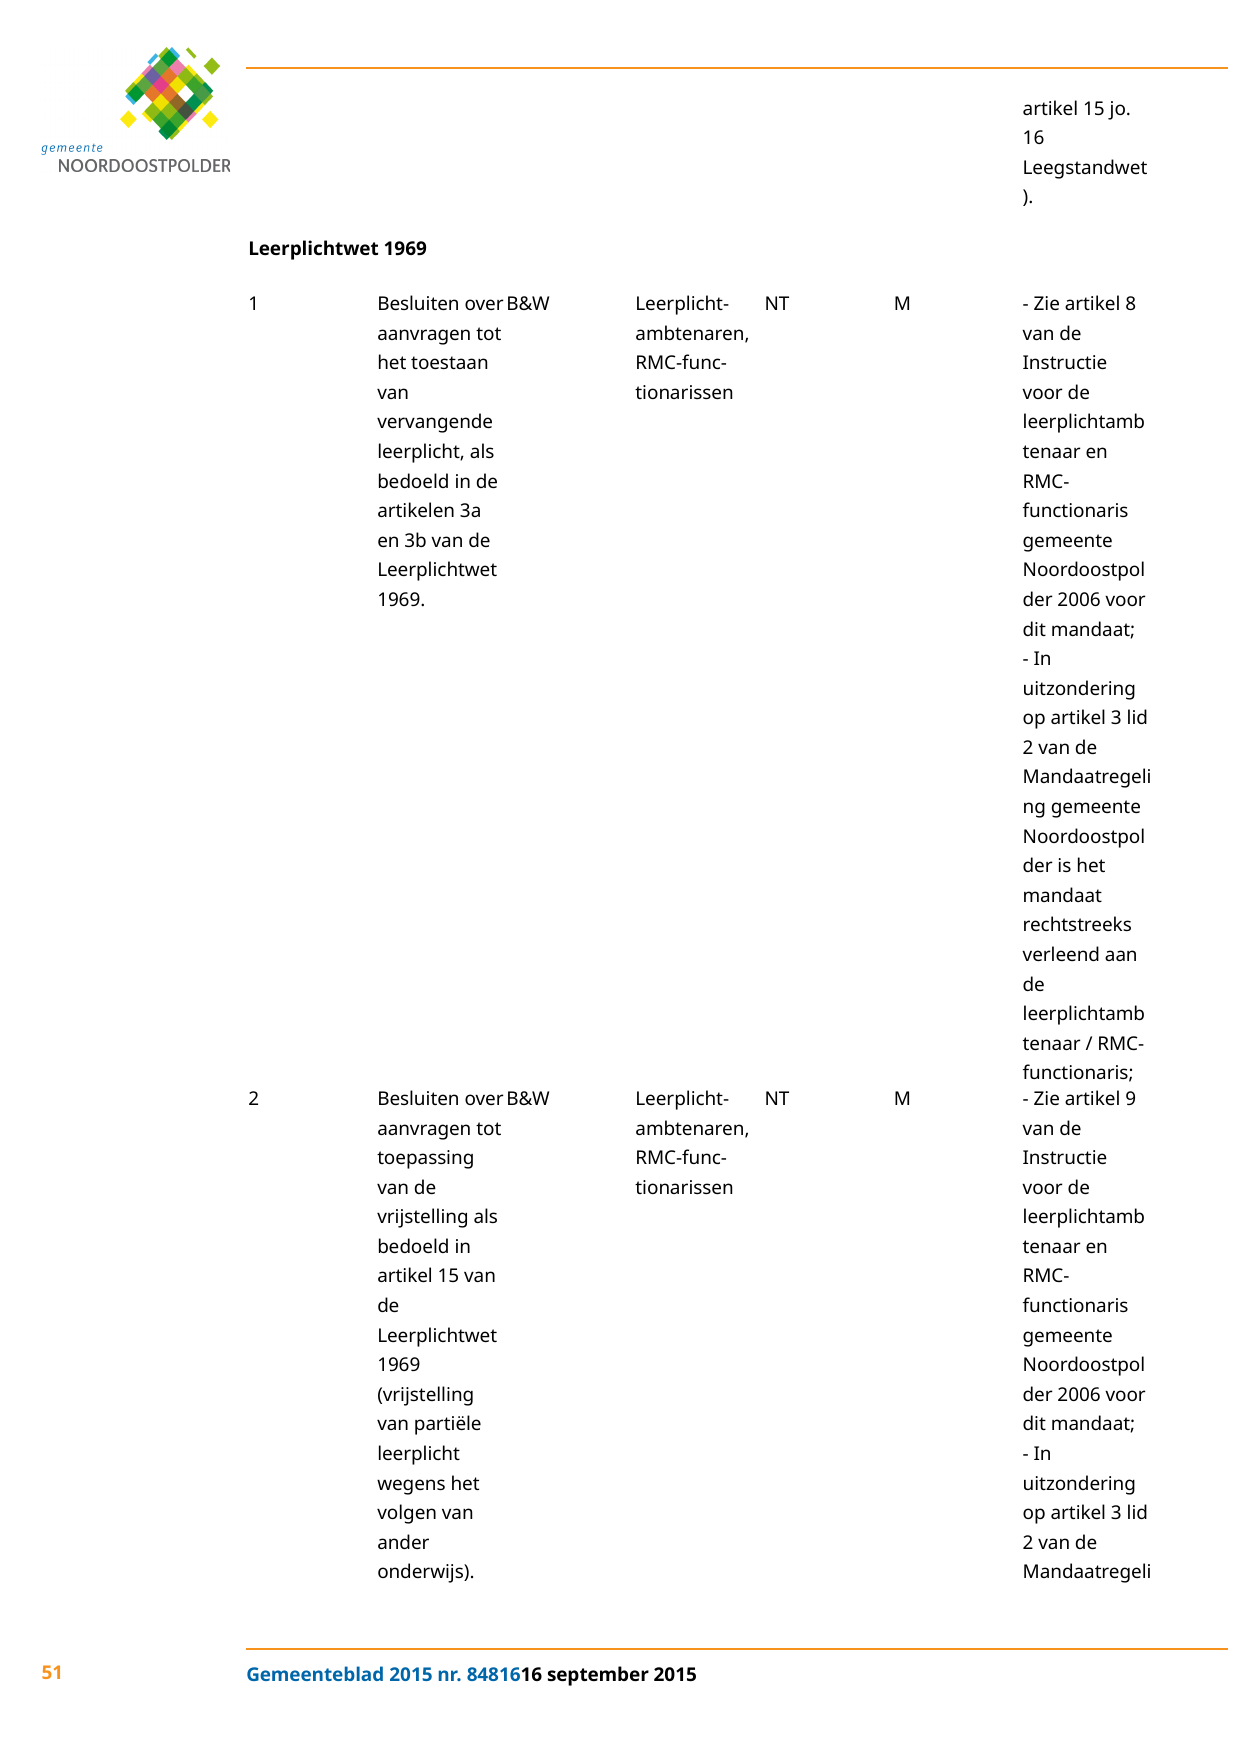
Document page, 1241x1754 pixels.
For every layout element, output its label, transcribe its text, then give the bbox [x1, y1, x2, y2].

table_cell [248, 95, 377, 209]
table_cell [894, 95, 1022, 209]
text Leerplichtwet 1969 [248, 235, 1152, 261]
table_header Leerplicht-ambtenaren, RMC-func-tionarissen [635, 290, 764, 1085]
table_cell Besluiten over aanvragen tot toepassing van de vrijstelling als bedoeld in artikel 15 van de Leerplichtwet 1969 (vrijstelling van partiële leerplicht wegens het volgen van ander onderwijs). [377, 1085, 506, 1584]
table_cell [377, 95, 506, 209]
table_cell 2 [248, 1085, 377, 1584]
table_cell - Zie artikel 9 van de Instructie voor de leerplichtambtenaar en RMC-functionaris gemeente Noordoostpolder 2006 voor dit mandaat; - In uitzondering op artikel 3 lid 2 van de Mandaatregeli [1023, 1085, 1152, 1584]
table_header NT [764, 290, 893, 1085]
table_cell NT [764, 1085, 893, 1584]
table_cell Leerplicht-ambtenaren, RMC-func-tionarissen [635, 1085, 764, 1584]
picture [41, 47, 231, 172]
table_cell [635, 95, 764, 209]
table_header - Zie artikel 8 van de Instructie voor de leerplichtambtenaar en RMC-functionaris gemeente Noordoostpolder 2006 voor dit mandaat; - In uitzondering op artikel 3 lid 2 van de Mandaatregeling gemeente Noordoostpolder is het mandaat rechtstreeks verleend aan de leerplichtambtenaar / RMC-functionaris; [1023, 290, 1152, 1085]
table_header 1 [248, 290, 377, 1085]
table_cell B&W [506, 1085, 635, 1584]
table_cell artikel 15 jo. 16 Leegstandwet). [1023, 95, 1152, 209]
table_cell [764, 95, 893, 209]
table_cell M [894, 1085, 1022, 1584]
table_cell [506, 95, 635, 209]
table_header M [894, 290, 1022, 1085]
table_header B&W [506, 290, 635, 1085]
table_header Besluiten over aanvragen tot het toestaan van vervangende leerplicht, als bedoeld in de artikelen 3a en 3b van de Leerplichtwet 1969. [377, 290, 506, 1085]
